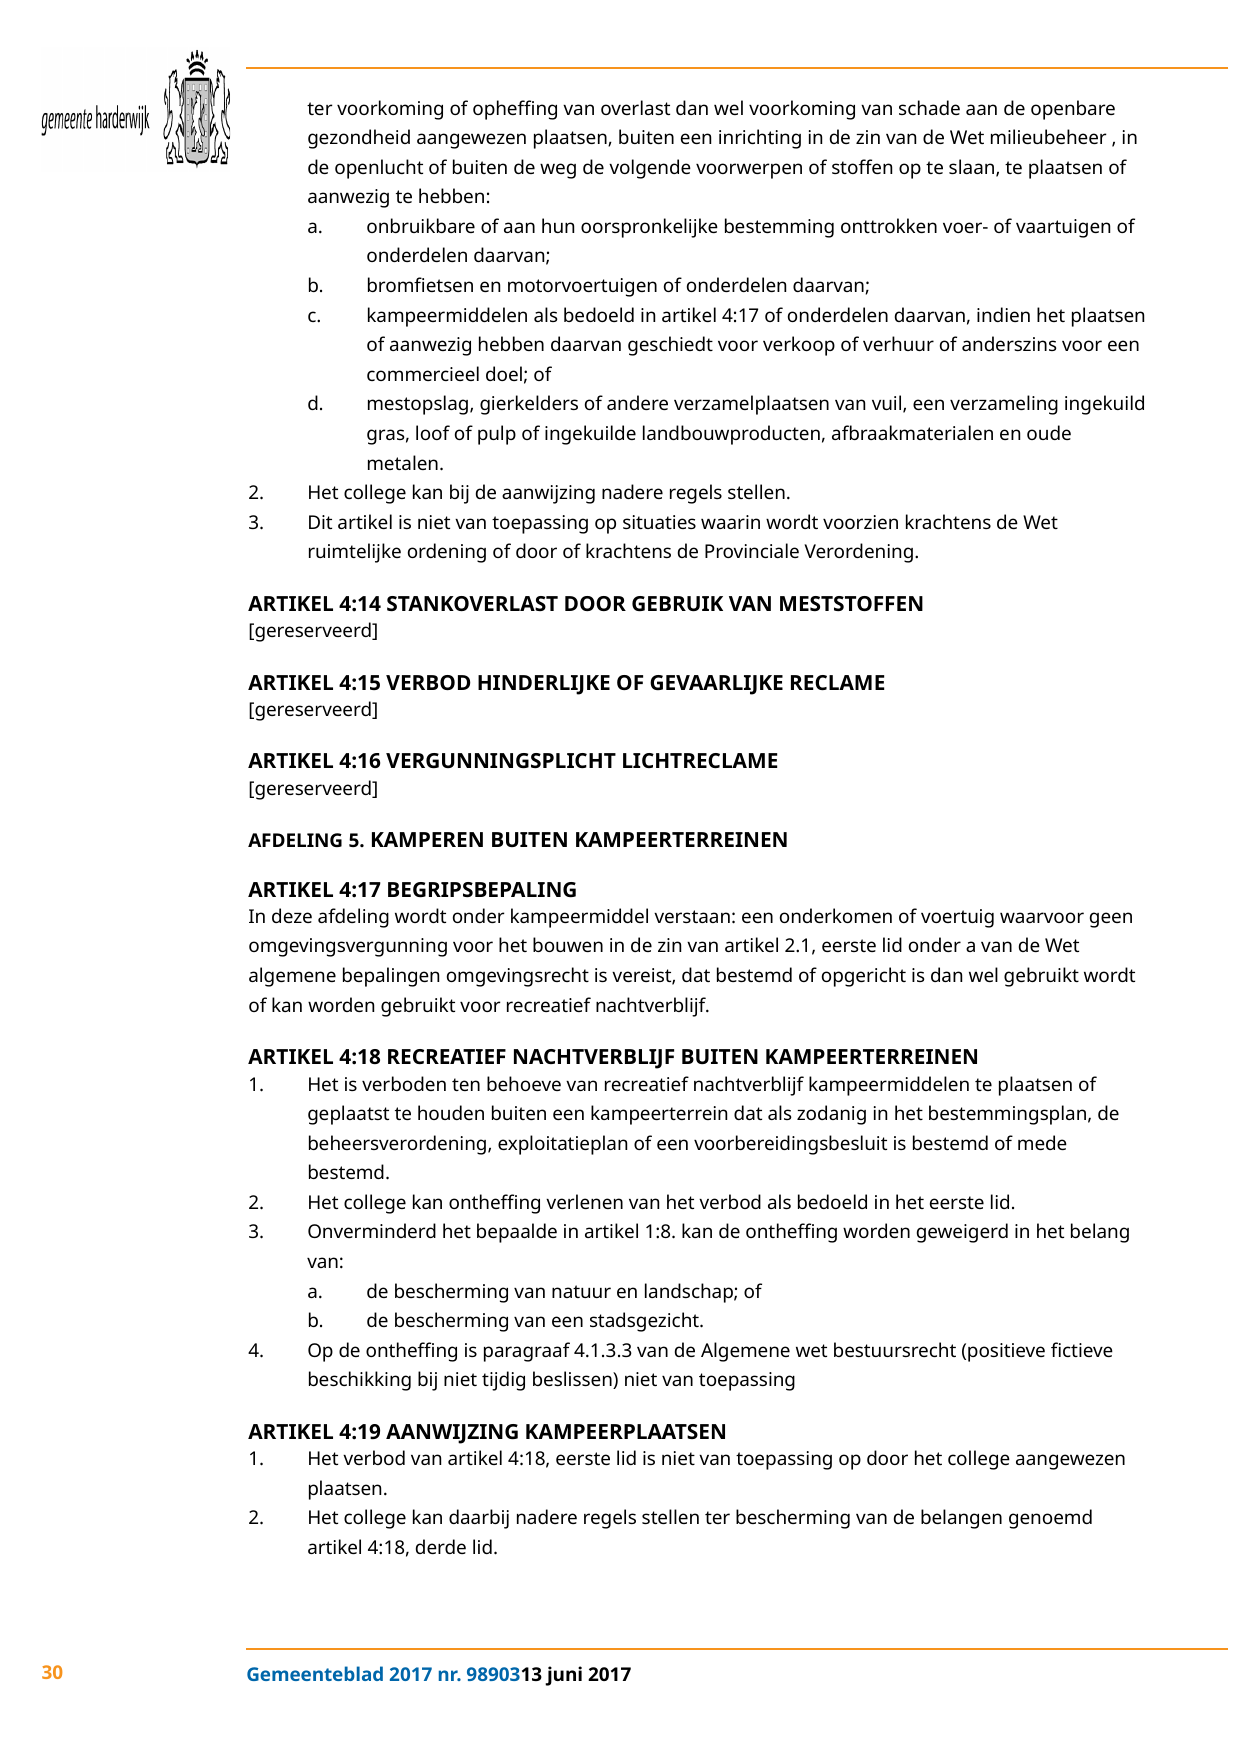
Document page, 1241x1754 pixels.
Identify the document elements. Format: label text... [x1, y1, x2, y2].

text In deze afdeling wordt onder kampeermiddel verstaan: een onderkomen of voertuig waarvoor geen omgevingsvergunning voor het bouwen in de zin van artikel 2.1, eerste lid onder a van de Wet algemene bepalingen omgevingsrecht is vereist, dat bestemd of opgericht is dan wel gebruikt wordt of kan worden gebruikt voor recreatief nachtverblijf. [248, 903, 1152, 1018]
list bromfietsen en motorvoertuigen of onderdelen daarvan; [307, 272, 1152, 298]
list Onverminderd het bepaalde in artikel 1:8. kan de ontheffing worden geweigerd in het belang van: [248, 1219, 1152, 1274]
list Het college kan ontheffing verlenen van het verbod als bedoeld in het eerste lid. [248, 1189, 1152, 1215]
list Het college kan bij de aanwijzing nadere regels stellen. [248, 479, 1152, 505]
list kampeermiddelen als bedoeld in artikel 4:17 of onderdelen daarvan, indien het plaatsen of aanwezig hebben daarvan geschiedt voor verkoop of verhuur of anderszins voor een commercieel doel; of [307, 302, 1152, 387]
text ARTIKEL 4:15 VERBOD HINDERLIJKE OF GEVAARLIJKE RECLAME [248, 668, 1152, 696]
list Dit artikel is niet van toepassing op situaties waarin wordt voorzien krachtens de Wet ruimtelijke ordening of door of krachtens de Provinciale Verordening. [248, 509, 1152, 564]
picture [41, 47, 231, 172]
text ARTIKEL 4:19 AANWIJZING KAMPEERPLAATSEN [248, 1417, 1152, 1445]
list Het college kan daarbij nadere regels stellen ter bescherming van de belangen genoemd artikel 4:18, derde lid. [248, 1504, 1152, 1560]
text [gereserveerd] [248, 696, 1152, 722]
list de bescherming van een stadsgezicht. [307, 1307, 1152, 1333]
list mestopslag, gierkelders of andere verzamelplaatsen van vuil, een verzameling ingekuild gras, loof of pulp of ingekuilde landbouwproducten, afbraakmaterialen en oude metalen. [307, 391, 1152, 476]
list onbruikbare of aan hun oorspronkelijke bestemming onttrokken voer- of vaartuigen of onderdelen daarvan; [307, 213, 1152, 268]
list Op de ontheffing is paragraaf 4.1.3.3 van de Algemene wet bestuursrecht (positieve fictieve beschikking bij niet tijdig beslissen) niet van toepassing [248, 1337, 1152, 1392]
text ARTIKEL 4:17 BEGRIPSBEPALING [248, 875, 1152, 903]
list Het verbod van artikel 4:18, eerste lid is niet van toepassing op door het college aangewezen plaatsen. [248, 1445, 1152, 1501]
text ARTIKEL 4:14 STANKOVERLAST DOOR GEBRUIK VAN MESTSTOFFEN [248, 589, 1152, 617]
list ter voorkoming of opheffing van overlast dan wel voorkoming van schade aan de openbare gezondheid aangewezen plaatsen, buiten een inrichting in de zin van de Wet milieubeheer , in de openlucht of buiten de weg de volgende voorwerpen of stoffen op te slaan, te plaatsen of aanwezig te hebben: [248, 95, 1152, 209]
list Het is verboden ten behoeve van recreatief nachtverblijf kampeermiddelen te plaatsen of geplaatst te houden buiten een kampeerterrein dat als zodanig in het bestemmingsplan, de beheersverordening, exploitatieplan of een voorbereidingsbesluit is bestemd of mede bestemd. [248, 1071, 1152, 1185]
list de bescherming van natuur en landschap; of [307, 1278, 1152, 1303]
text [gereserveerd] [248, 617, 1152, 643]
text ARTIKEL 4:18 RECREATIEF NACHTVERBLIJF BUITEN KAMPEERTERREINEN [248, 1042, 1152, 1071]
text AFDELING 5. KAMPEREN BUITEN KAMPEERTERREINEN [248, 825, 1152, 854]
text ARTIKEL 4:16 VERGUNNINGSPLICHT LICHTRECLAME [248, 747, 1152, 775]
text [gereserveerd] [248, 775, 1152, 801]
